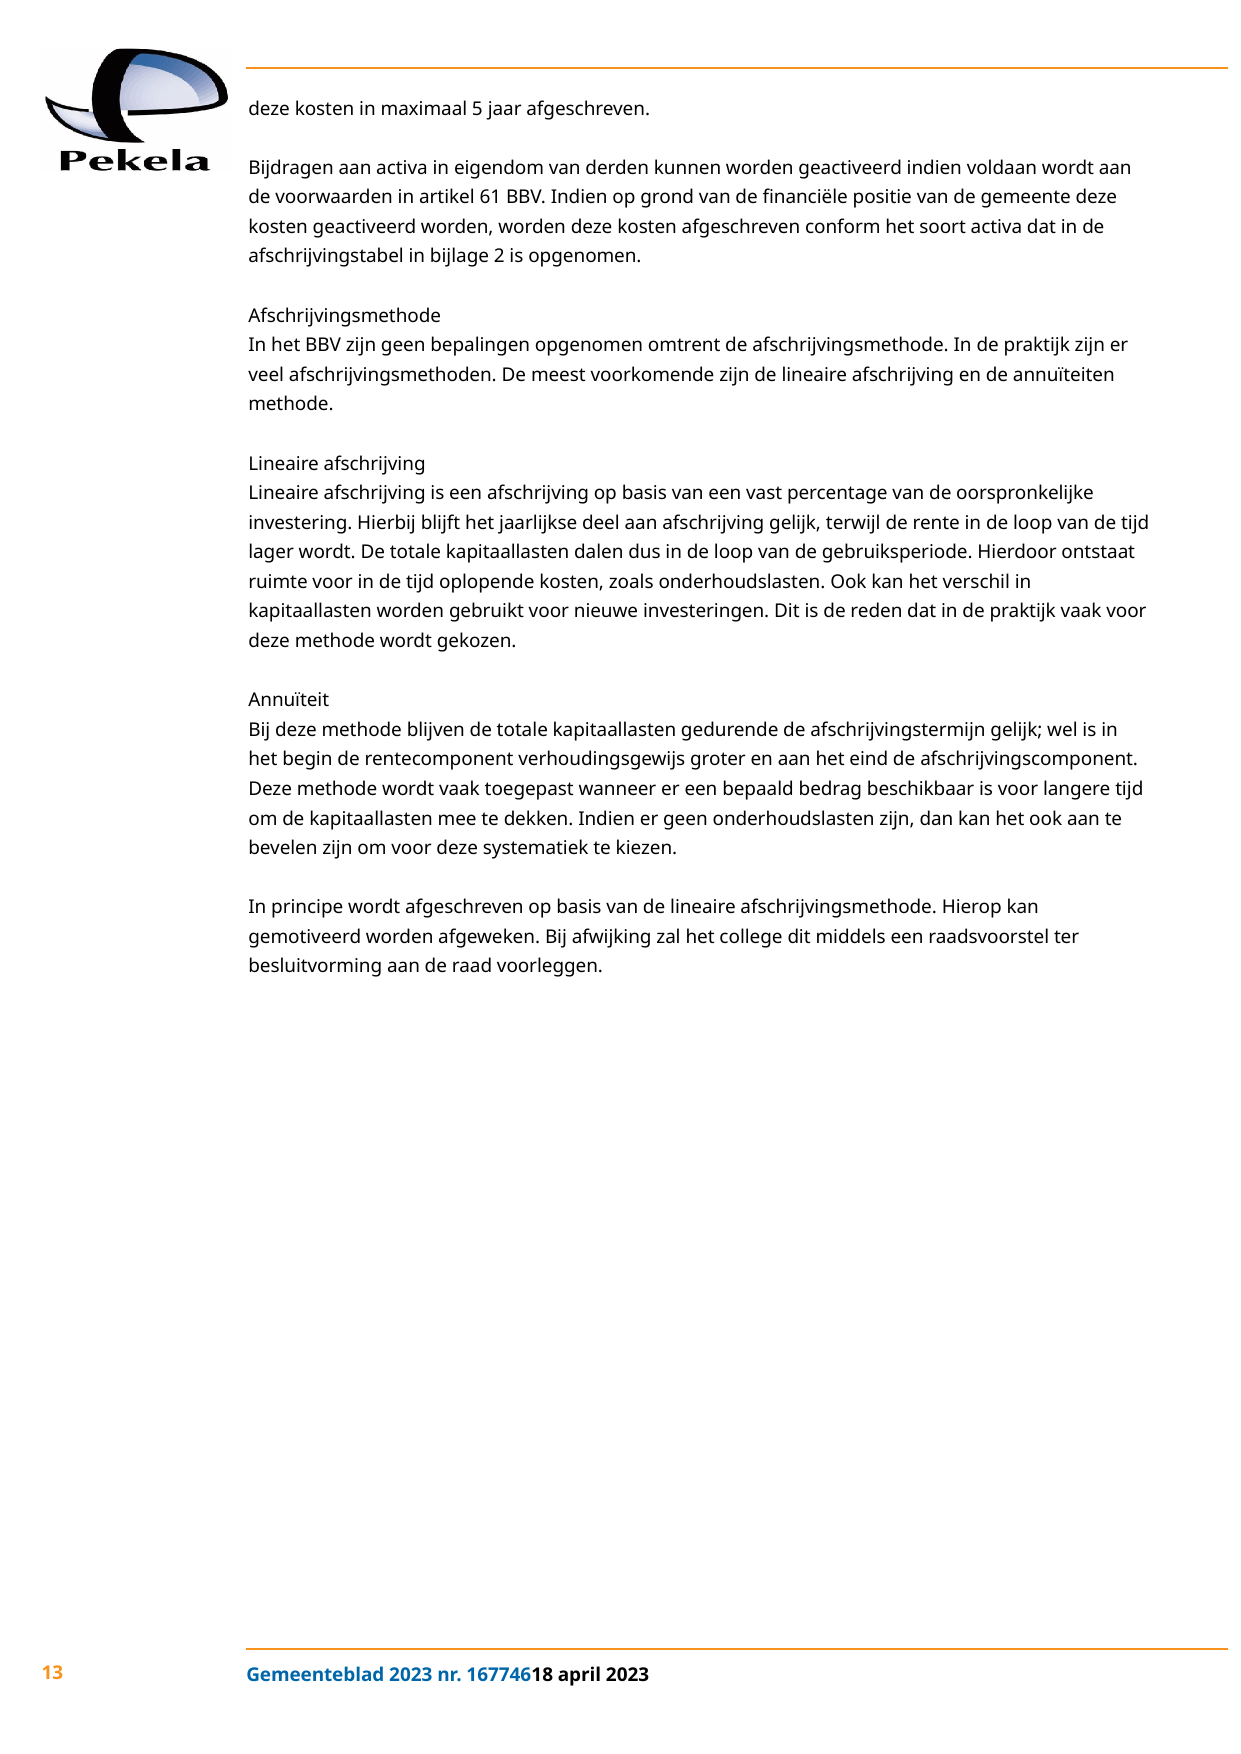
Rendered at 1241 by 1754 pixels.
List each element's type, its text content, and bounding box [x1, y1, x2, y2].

text Afschrijvingsmethode [248, 302, 1152, 328]
text In het BBV zijn geen bepalingen opgenomen omtrent de afschrijvingsmethode. In de praktijk zijn er veel afschrijvingsmethoden. De meest voorkomende zijn de lineaire afschrijving en de annuïteiten methode. [248, 331, 1152, 416]
text Bij deze methode blijven de totale kapitaallasten gedurende de afschrijvingstermijn gelijk; wel is in het begin de rentecomponent verhoudingsgewijs groter en aan het eind de afschrijvingscomponent. Deze methode wordt vaak toegepast wanneer er een bepaald bedrag beschikbaar is voor langere tijd om de kapitaallasten mee te dekken. Indien er geen onderhoudslasten zijn, dan kan het ook aan te bevelen zijn om voor deze systematiek te kiezen. [248, 716, 1152, 860]
text Lineaire afschrijving is een afschrijving op basis van een vast percentage van de oorspronkelijke investering. Hierbij blijft het jaarlijkse deel aan afschrijving gelijk, terwijl de rente in de loop van de tijd lager wordt. De totale kapitaallasten dalen dus in de loop van de gebruiksperiode. Hierdoor ontstaat ruimte voor in de tijd oplopende kosten, zoals onderhoudslasten. Ook kan het verschil in kapitaallasten worden gebruikt voor nieuwe investeringen. Dit is de reden dat in de praktijk vaak voor deze methode wordt gekozen. [248, 479, 1152, 653]
text In principe wordt afgeschreven op basis van de lineaire afschrijvingsmethode. Hierop kan gemotiveerd worden afgeweken. Bij afwijking zal het college dit middels een raadsvoorstel ter besluitvorming aan de raad voorleggen. [248, 893, 1152, 978]
picture [41, 47, 231, 172]
text Lineaire afschrijving [248, 450, 1152, 476]
text deze kosten in maximaal 5 jaar afgeschreven. [248, 95, 1152, 121]
text Bijdragen aan activa in eigendom van derden kunnen worden geactiveerd indien voldaan wordt aan de voorwaarden in artikel 61 BBV. Indien op grond van de financiële positie van de gemeente deze kosten geactiveerd worden, worden deze kosten afgeschreven conform het soort activa dat in de afschrijvingstabel in bijlage 2 is opgenomen. [248, 154, 1152, 268]
text Annuïteit [248, 686, 1152, 712]
